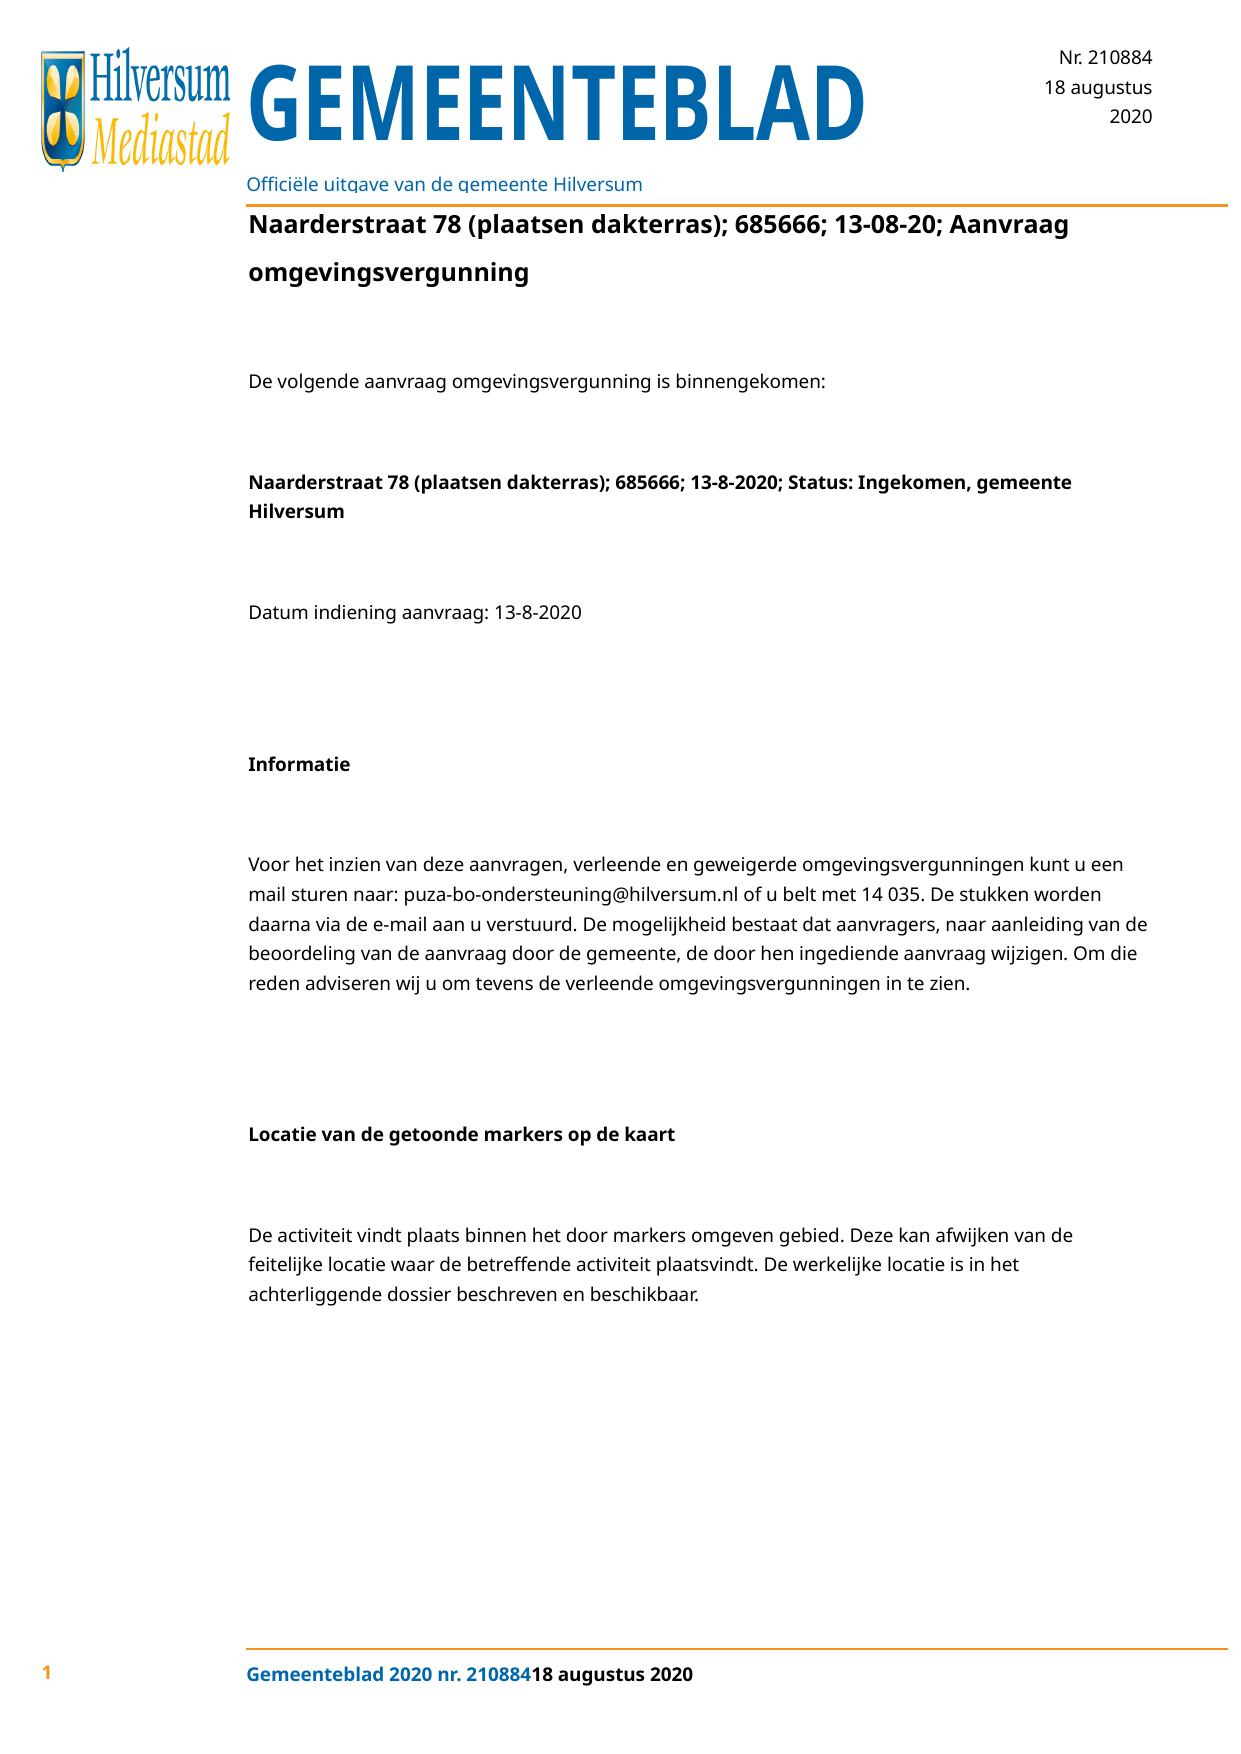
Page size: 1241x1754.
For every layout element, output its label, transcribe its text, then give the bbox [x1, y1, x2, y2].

text Informatie [248, 751, 1152, 777]
text De volgende aanvraag omgevingsvergunning is binnengekomen: [248, 368, 1152, 394]
text Naarderstraat 78 (plaatsen dakterras); 685666; 13-8-2020; Status: Ingekomen, gemeente Hilversum [248, 469, 1152, 524]
text Voor het inzien van deze aanvragen, verleende en geweigerde omgevingsvergunningen kunt u een mail sturen naar: puza-bo-ondersteuning@hilversum.nl of u belt met 14 035. De stukken worden daarna via de e-mail aan u verstuurd. De mogelijkheid bestaat dat aanvragers, naar aanleiding van de beoordeling van de aanvraag door de gemeente, de door hen ingediende aanvraag wijzigen. Om die reden adviseren wij u om tevens de verleende omgevingsvergunningen in te zien. [248, 852, 1152, 996]
picture [41, 47, 231, 172]
text De activiteit vindt plaats binnen het door markers omgeven gebied. Deze kan afwijken van de feitelijke locatie waar de betreffende activiteit plaatsvindt. De werkelijke locatie is in het achterliggende dossier beschreven en beschikbaar. [248, 1222, 1152, 1307]
text Locatie van de getoonde markers op de kaart [248, 1121, 1152, 1147]
text Naarderstraat 78 (plaatsen dakterras); 685666; 13-08-20; Aanvraag omgevingsvergunning [248, 207, 1152, 288]
text Datum indiening aanvraag: 13-8-2020 [248, 599, 1152, 625]
